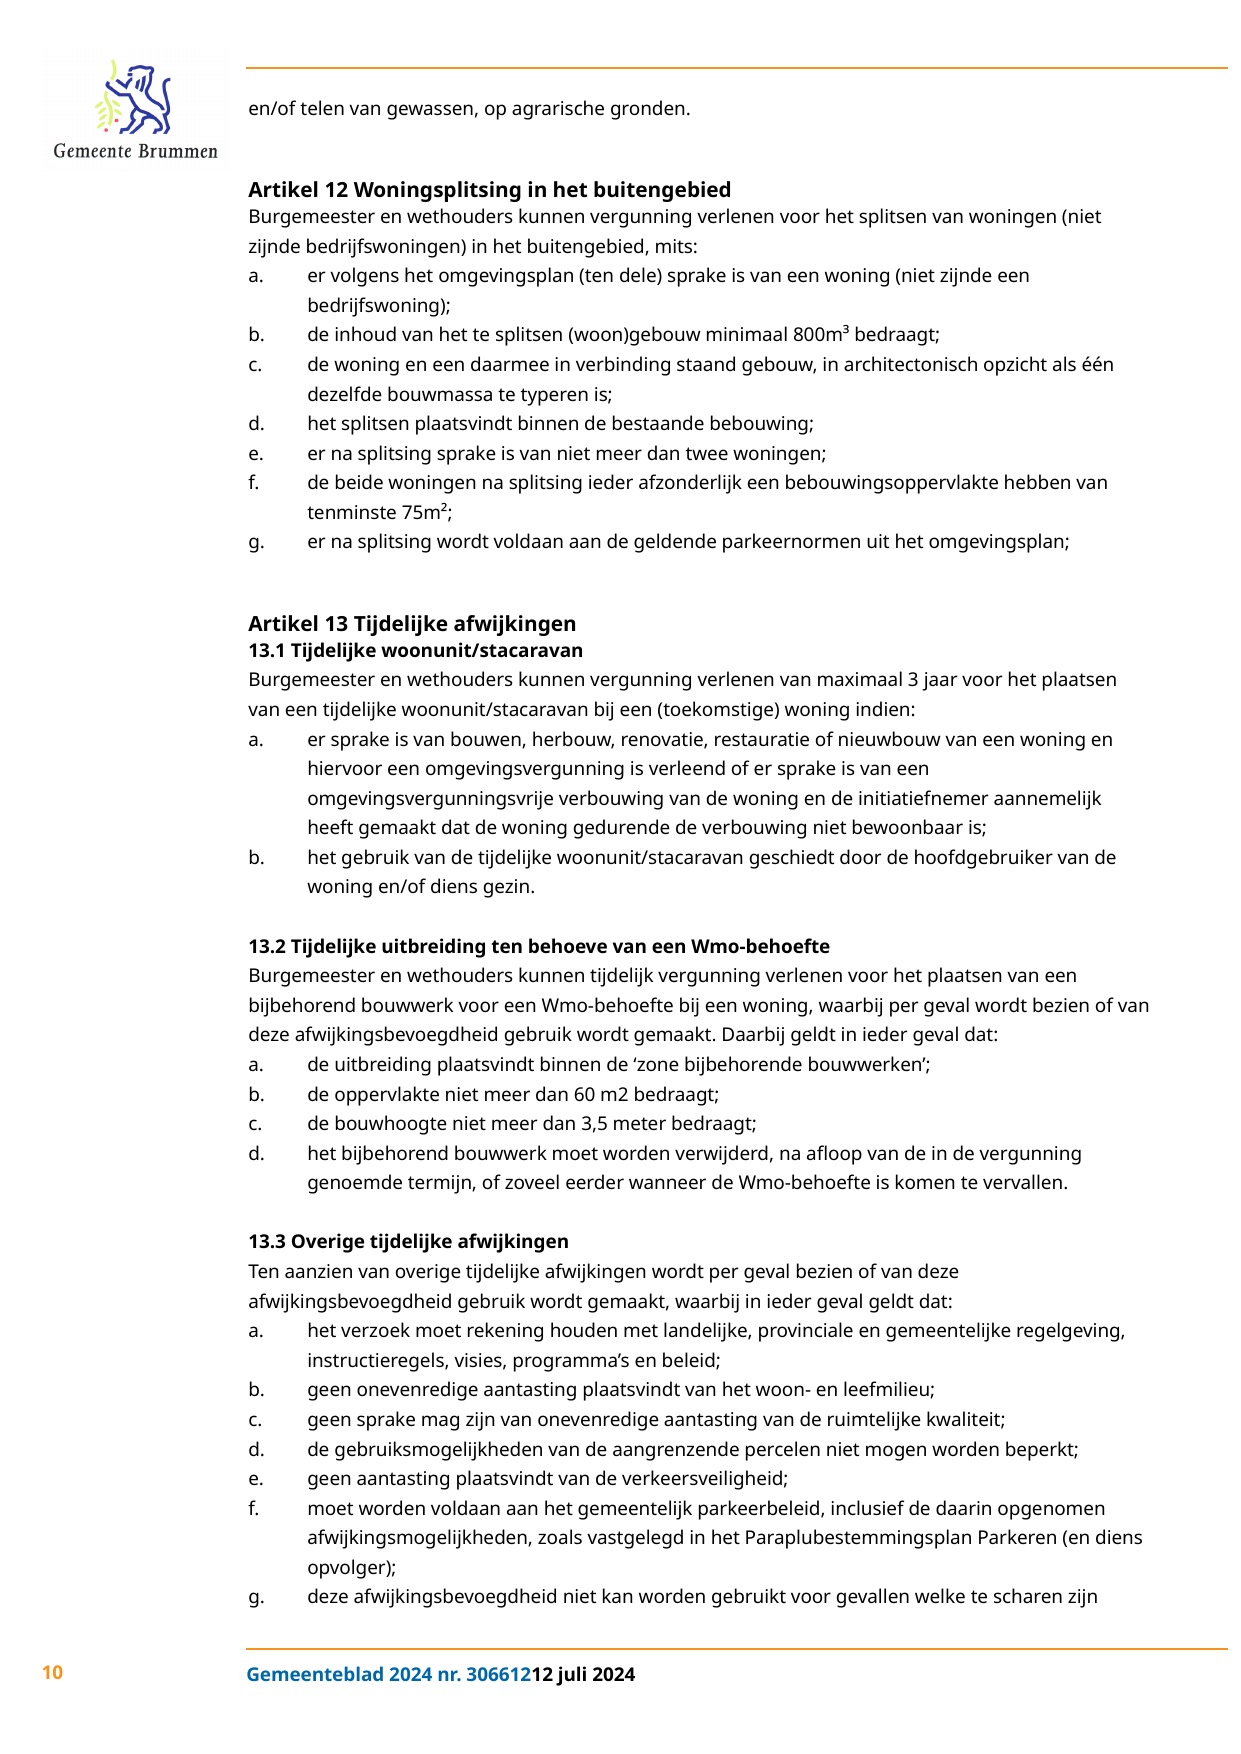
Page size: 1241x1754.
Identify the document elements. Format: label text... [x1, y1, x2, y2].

list het verzoek moet rekening houden met landelijke, provinciale en gemeentelijke regelgeving, instructieregels, visies, programma’s en beleid; [248, 1317, 1152, 1373]
list geen sprake mag zijn van onevenredige aantasting van de ruimtelijke kwaliteit; [248, 1406, 1152, 1432]
text Artikel 12 Woningsplitsing in het buitengebied [248, 175, 1152, 203]
list het splitsen plaatsvindt binnen de bestaande bebouwing; [248, 410, 1152, 436]
list de uitbreiding plaatsvindt binnen de ‘zone bijbehorende bouwwerken’; [248, 1051, 1152, 1077]
list geen aantasting plaatsvindt van de verkeersveiligheid; [248, 1465, 1152, 1491]
list moet worden voldaan aan het gemeentelijk parkeerbeleid, inclusief de daarin opgenomen afwijkingsmogelijkheden, zoals vastgelegd in het Paraplubestemmingsplan Parkeren (en diens opvolger); [248, 1495, 1152, 1580]
list er na splitsing wordt voldaan aan de geldende parkeernormen uit het omgevingsplan; [248, 529, 1152, 554]
text 13.3 Overige tijdelijke afwijkingen [248, 1229, 1152, 1254]
text 13.2 Tijdelijke uitbreiding ten behoeve van een Wmo-behoefte [248, 933, 1152, 959]
text 13.1 Tijdelijke woonunit/stacaravan [248, 637, 1152, 663]
list er sprake is van bouwen, herbouw, renovatie, restauratie of nieuwbouw van een woning en hiervoor een omgevingsvergunning is verleend of er sprake is van een omgevingsvergunningsvrije verbouwing van de woning en de initiatiefnemer aannemelijk heeft gemaakt dat de woning gedurende de verbouwing niet bewoonbaar is; [248, 726, 1152, 840]
text Burgemeester en wethouders kunnen vergunning verlenen voor het splitsen van woningen (niet zijnde bedrijfswoningen) in het buitengebied, mits: [248, 203, 1152, 258]
list er na splitsing sprake is van niet meer dan twee woningen; [248, 440, 1152, 466]
list de oppervlakte niet meer dan 60 m2 bedraagt; [248, 1081, 1152, 1107]
text Ten aanzien van overige tijdelijke afwijkingen wordt per geval bezien of van deze afwijkingsbevoegdheid gebruik wordt gemaakt, waarbij in ieder geval geldt dat: [248, 1258, 1152, 1314]
text Burgemeester en wethouders kunnen tijdelijk vergunning verlenen voor het plaatsen van een bijbehorend bouwwerk voor een Wmo-behoefte bij een woning, waarbij per geval wordt bezien of van deze afwijkingsbevoegdheid gebruik wordt gemaakt. Daarbij geldt in ieder geval dat: [248, 962, 1152, 1047]
list de inhoud van het te splitsen (woon)gebouw minimaal 800m³ bedraagt; [248, 322, 1152, 347]
list er volgens het omgevingsplan (ten dele) sprake is van een woning (niet zijnde een bedrijfswoning); [248, 262, 1152, 318]
text Burgemeester en wethouders kunnen vergunning verlenen van maximaal 3 jaar voor het plaatsen van een tijdelijke woonunit/stacaravan bij een (toekomstige) woning indien: [248, 667, 1152, 722]
list de woning en een daarmee in verbinding staand gebouw, in architectonisch opzicht als één dezelfde bouwmassa te typeren is; [248, 351, 1152, 406]
list de bouwhoogte niet meer dan 3,5 meter bedraagt; [248, 1110, 1152, 1136]
list het gebruik van de tijdelijke woonunit/stacaravan geschiedt door de hoofdgebruiker van de woning en/of diens gezin. [248, 844, 1152, 899]
list geen onevenredige aantasting plaatsvindt van het woon- en leefmilieu; [248, 1377, 1152, 1402]
list deze afwijkingsbevoegdheid niet kan worden gebruikt voor gevallen welke te scharen zijn [248, 1584, 1152, 1609]
list de beide woningen na splitsing ieder afzonderlijk een bebouwingsoppervlakte hebben van tenminste 75m²; [248, 469, 1152, 525]
list de gebruiksmogelijkheden van de aangrenzende percelen niet mogen worden beperkt; [248, 1436, 1152, 1462]
text Artikel 13 Tijdelijke afwijkingen [248, 609, 1152, 637]
list het bijbehorend bouwwerk moet worden verwijderd, na afloop van de in de vergunning genoemde termijn, of zoveel eerder wanneer de Wmo-behoefte is komen te vervallen. [248, 1140, 1152, 1195]
text en/of telen van gewassen, op agrarische gronden. [248, 95, 1152, 121]
picture [41, 47, 231, 172]
